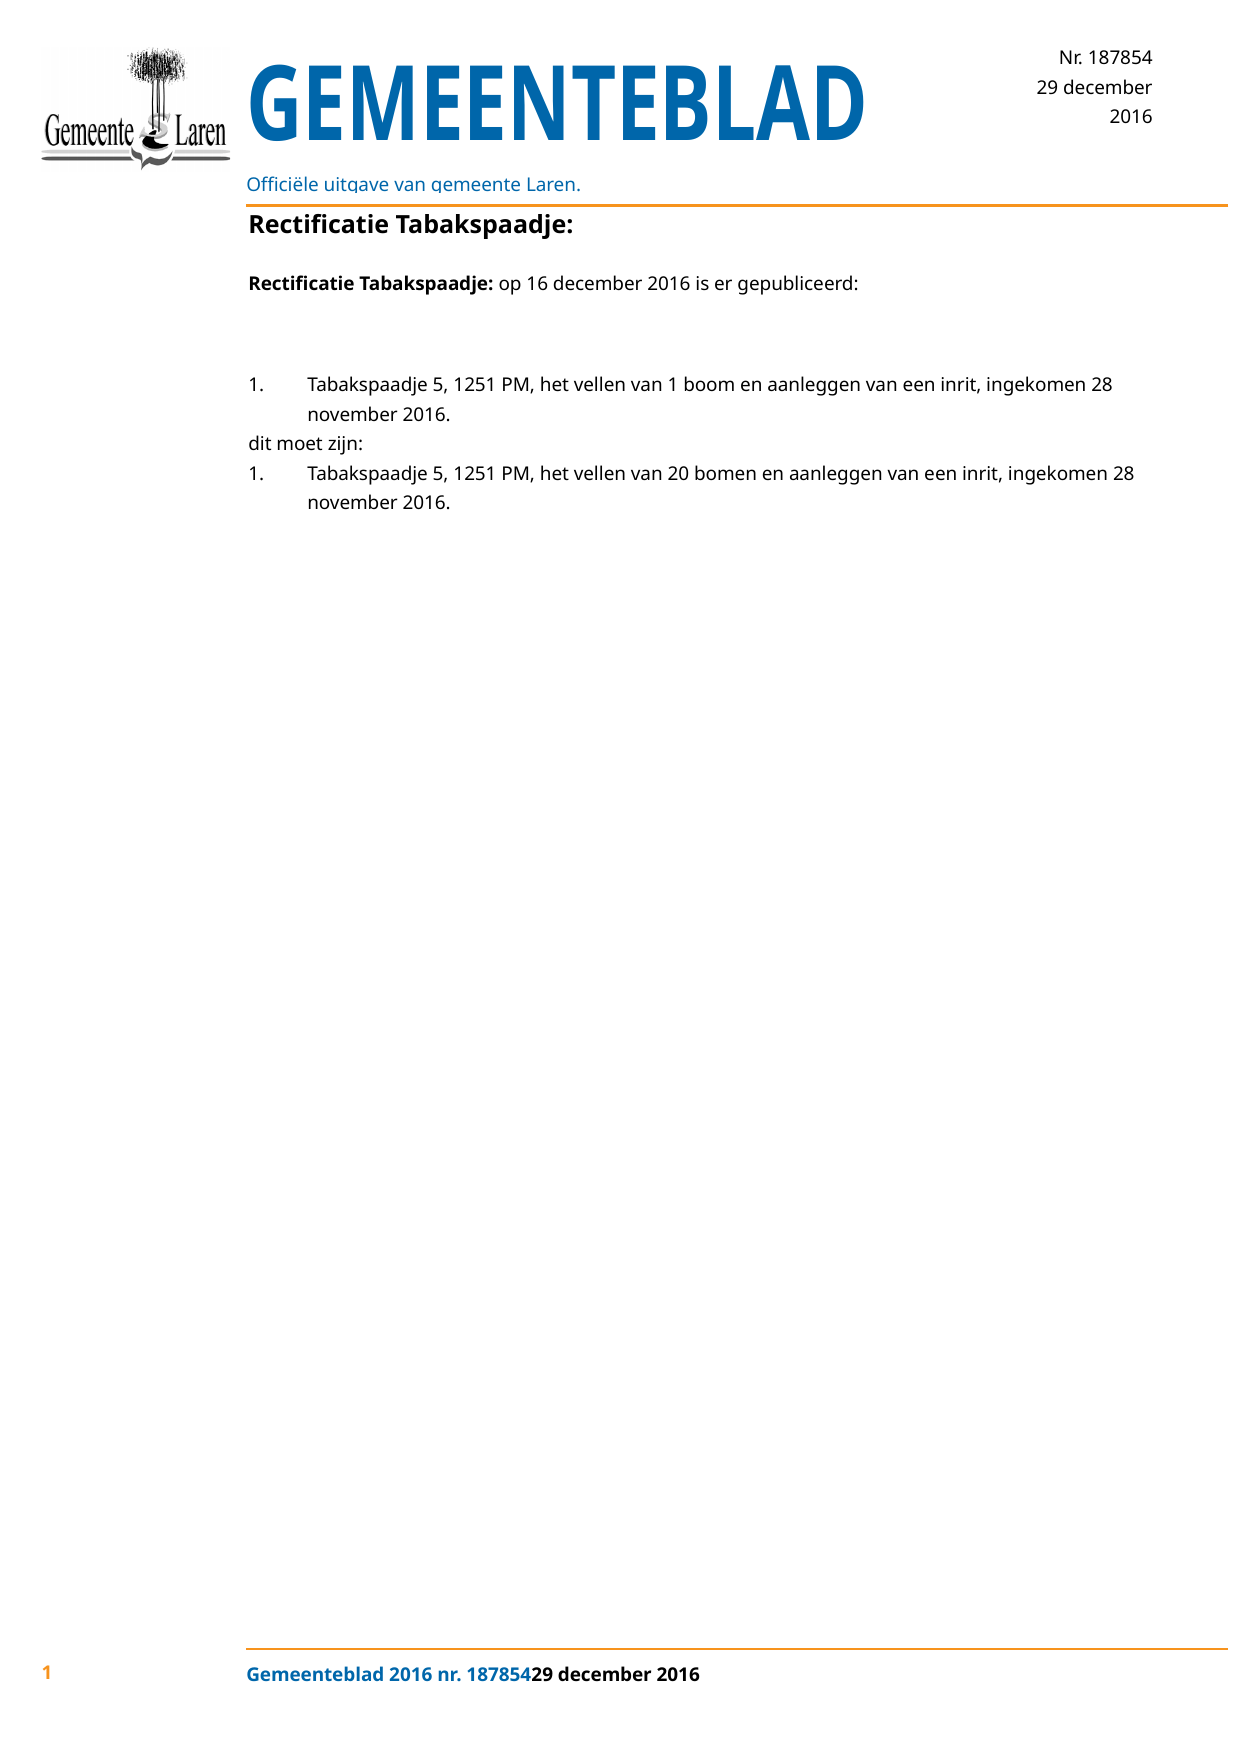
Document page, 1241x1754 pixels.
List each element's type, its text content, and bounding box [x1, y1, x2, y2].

list Tabakspaadje 5, 1251 PM, het vellen van 1 boom en aanleggen van een inrit, ingekomen 28 november 2016. [248, 371, 1152, 426]
picture [41, 47, 231, 172]
text Rectificatie Tabakspaadje: op 16 december 2016 is er gepubliceerd: [248, 270, 1152, 296]
list Tabakspaadje 5, 1251 PM, het vellen van 20 bomen en aanleggen van een inrit, ingekomen 28 november 2016. [248, 460, 1152, 515]
text Rectificatie Tabakspaadje: [248, 207, 1152, 241]
text dit moet zijn: [248, 430, 1152, 456]
